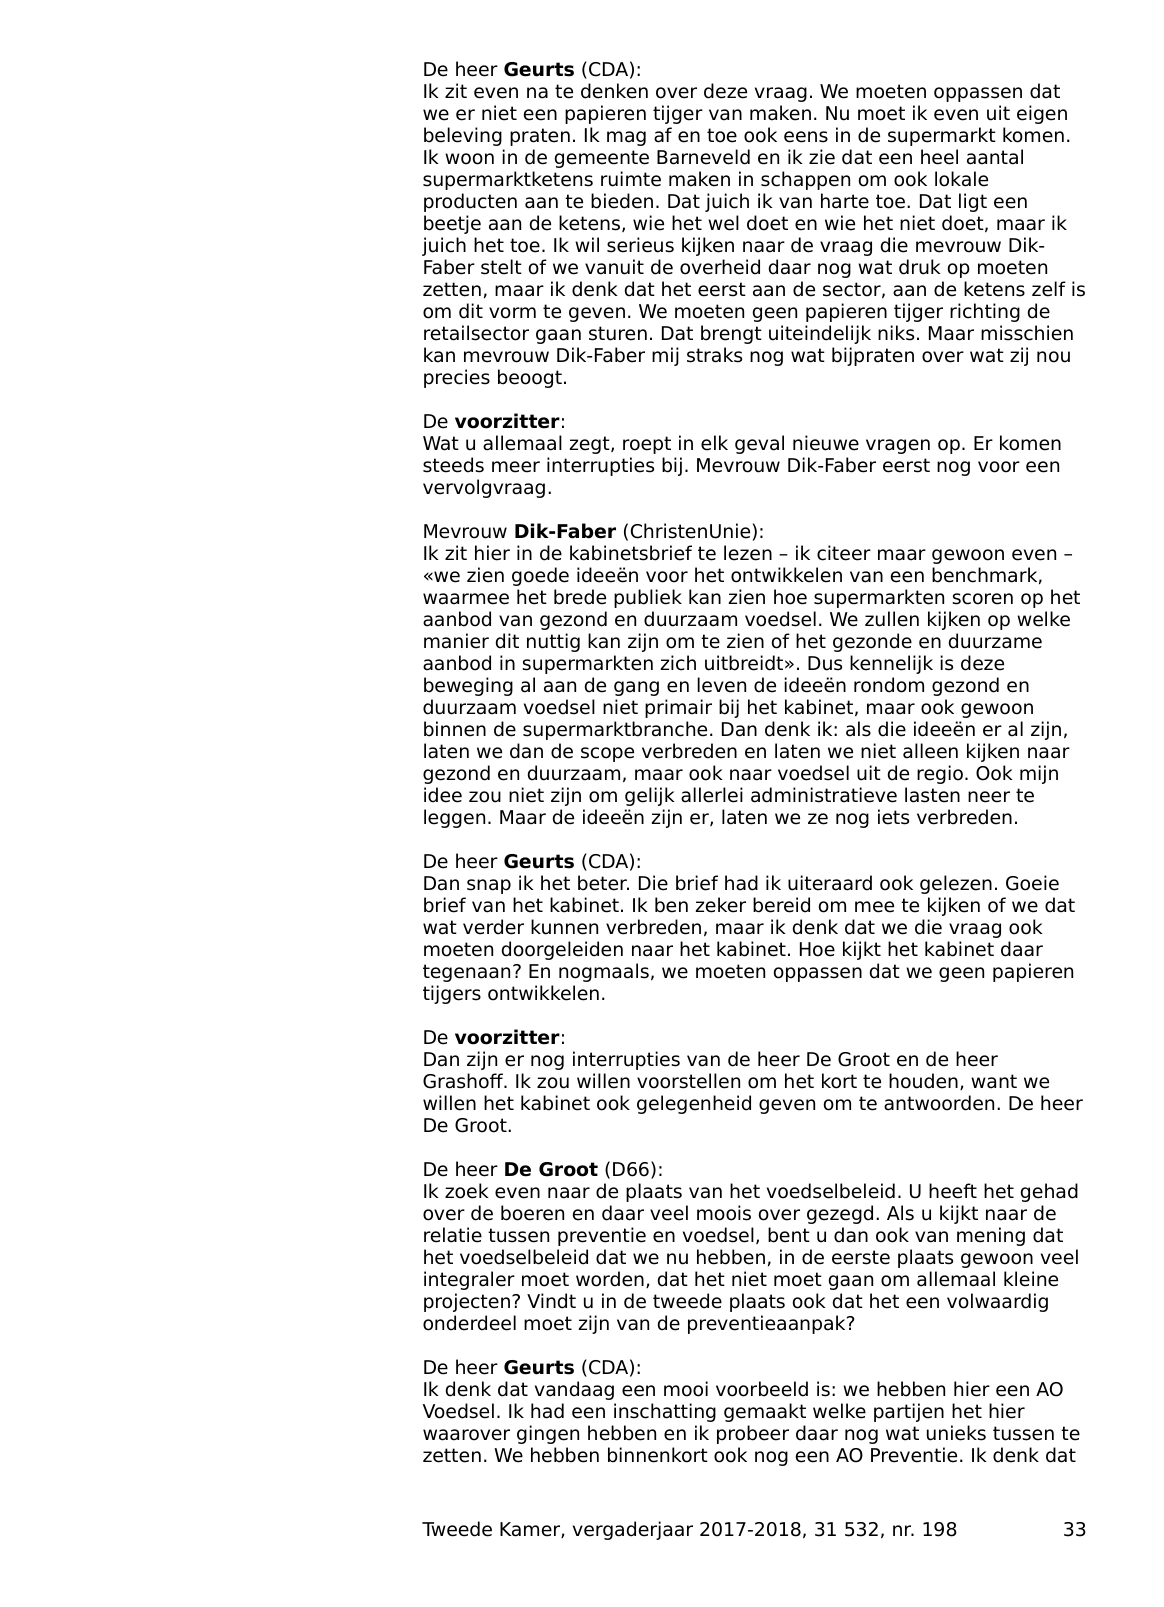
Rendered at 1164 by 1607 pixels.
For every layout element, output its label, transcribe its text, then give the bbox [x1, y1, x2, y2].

text Ik zit even na te denken over deze vraag. We moeten oppassen dat we er niet een papieren tijger van maken. Nu moet ik even uit eigen beleving praten. Ik mag af en toe ook eens in de supermarkt komen. Ik woon in de gemeente Barneveld en ik zie dat een heel aantal supermarktketens ruimte maken in schappen om ook lokale producten aan te bieden. Dat juich ik van harte toe. Dat ligt een beetje aan de ketens, wie het wel doet en wie het niet doet, maar ik juich het toe. Ik wil serieus kijken naar de vraag die mevrouw Dik-Faber stelt of we vanuit de overheid daar nog wat druk op moeten zetten, maar ik denk dat het eerst aan de sector, aan de ketens zelf is om dit vorm te geven. We moeten geen papieren tijger richting de retailsector gaan sturen. Dat brengt uiteindelijk niks. Maar misschien kan mevrouw Dik-Faber mij straks nog wat bijpraten over wat zij nou precies beoogt. [422, 81, 1087, 389]
text De heer Geurts (CDA): [422, 1357, 1087, 1379]
text De voorzitter: [422, 1027, 1087, 1049]
text De voorzitter: [422, 411, 1087, 433]
text Ik zoek even naar de plaats van het voedselbeleid. U heeft het gehad over de boeren en daar veel moois over gezegd. Als u kijkt naar de relatie tussen preventie en voedsel, bent u dan ook van mening dat het voedselbeleid dat we nu hebben, in de eerste plaats gewoon veel integraler moet worden, dat het niet moet gaan om allemaal kleine projecten? Vindt u in de tweede plaats ook dat het een volwaardig onderdeel moet zijn van de preventieaanpak? [422, 1181, 1087, 1335]
text Ik denk dat vandaag een mooi voorbeeld is: we hebben hier een AO Voedsel. Ik had een inschatting gemaakt welke partijen het hier waarover gingen hebben en ik probeer daar nog wat unieks tussen te zetten. We hebben binnenkort ook nog een AO Preventie. Ik denk dat [422, 1379, 1087, 1467]
text Dan snap ik het beter. Die brief had ik uiteraard ook gelezen. Goeie brief van het kabinet. Ik ben zeker bereid om mee te kijken of we dat wat verder kunnen verbreden, maar ik denk dat we die vraag ook moeten doorgeleiden naar het kabinet. Hoe kijkt het kabinet daar tegenaan? En nogmaals, we moeten oppassen dat we geen papieren tijgers ontwikkelen. [422, 873, 1087, 1005]
text De heer Geurts (CDA): [422, 59, 1087, 81]
text Dan zijn er nog interrupties van de heer De Groot en de heer Grashoff. Ik zou willen voorstellen om het kort te houden, want we willen het kabinet ook gelegenheid geven om te antwoorden. De heer De Groot. [422, 1049, 1087, 1137]
text Ik zit hier in de kabinetsbrief te lezen – ik citeer maar gewoon even – «we zien goede ideeën voor het ontwikkelen van een benchmark, waarmee het brede publiek kan zien hoe supermarkten scoren op het aanbod van gezond en duurzaam voedsel. We zullen kijken op welke manier dit nuttig kan zijn om te zien of het gezonde en duurzame aanbod in supermarkten zich uitbreidt». Dus kennelijk is deze beweging al aan de gang en leven de ideeën rondom gezond en duurzaam voedsel niet primair bij het kabinet, maar ook gewoon binnen de supermarktbranche. Dan denk ik: als die ideeën er al zijn, laten we dan de scope verbreden en laten we niet alleen kijken naar gezond en duurzaam, maar ook naar voedsel uit de regio. Ook mijn idee zou niet zijn om gelijk allerlei administratieve lasten neer te leggen. Maar de ideeën zijn er, laten we ze nog iets verbreden. [422, 543, 1087, 829]
text De heer Geurts (CDA): [422, 851, 1087, 873]
text De heer De Groot (D66): [422, 1159, 1087, 1181]
text Mevrouw Dik-Faber (ChristenUnie): [422, 521, 1087, 543]
text Wat u allemaal zegt, roept in elk geval nieuwe vragen op. Er komen steeds meer interrupties bij. Mevrouw Dik-Faber eerst nog voor een vervolgvraag. [422, 433, 1087, 499]
